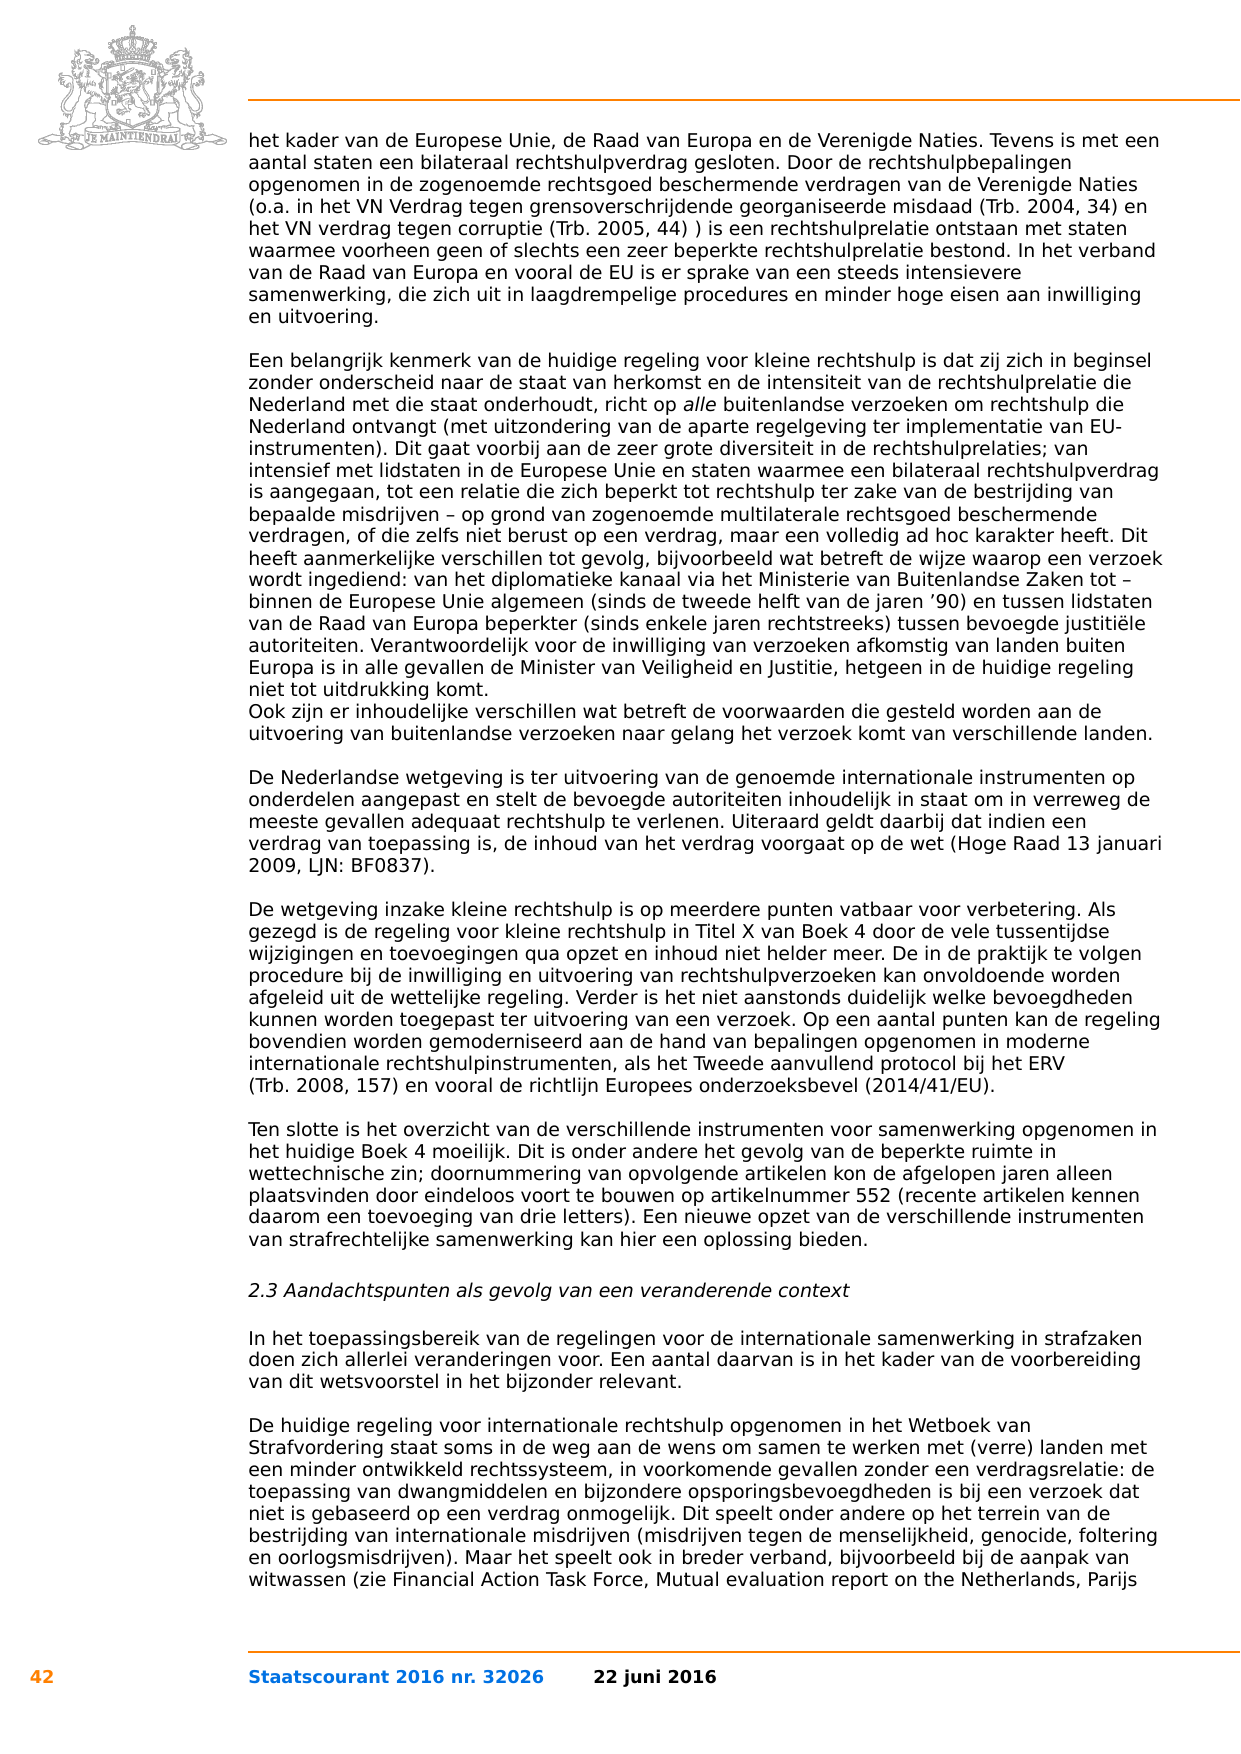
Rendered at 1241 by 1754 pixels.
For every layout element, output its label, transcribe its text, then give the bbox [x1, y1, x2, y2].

text De huidige regeling voor internationale rechtshulp opgenomen in het Wetboek van Strafvordering staat soms in de weg aan de wens om samen te werken met (verre) landen met een minder ontwikkeld rechtssysteem, in voorkomende gevallen zonder een verdragsrelatie: de toepassing van dwangmiddelen en bijzondere opsporingsbevoegdheden is bij een verzoek dat niet is gebaseerd op een verdrag onmogelijk. Dit speelt onder andere op het terrein van de bestrijding van internationale misdrijven (misdrijven tegen de menselijkheid, genocide, foltering en oorlogsmisdrijven). Maar het speelt ook in breder verband, bijvoorbeeld bij de aanpak van witwassen (zie Financial Action Task Force, Mutual evaluation report on the Netherlands, Parijs [248, 1415, 1163, 1591]
text Ten slotte is het overzicht van de verschillende instrumenten voor samenwerking opgenomen in het huidige Boek 4 moeilijk. Dit is onder andere het gevolg van de beperkte ruimte in wettechnische zin; doornummering van opvolgende artikelen kon de afgelopen jaren alleen plaatsvinden door eindeloos voort te bouwen op artikelnummer 552 (recente artikelen kennen daarom een toevoeging van drie letters). Een nieuwe opzet van de verschillende instrumenten van strafrechtelijke samenwerking kan hier een oplossing bieden. [248, 1118, 1163, 1250]
text het kader van de Europese Unie, de Raad van Europa en de Verenigde Naties. Tevens is met een aantal staten een bilateraal rechtshulpverdrag gesloten. Door de rechtshulpbepalingen opgenomen in de zogenoemde rechtsgoed beschermende verdragen van de Verenigde Naties (o.a. in het VN Verdrag tegen grensoverschrijdende georganiseerde misdaad (Trb. 2004, 34) en het VN verdrag tegen corruptie (Trb. 2005, 44) ) is een rechtshulprelatie ontstaan met staten waarmee voorheen geen of slechts een zeer beperkte rechtshulprelatie bestond. In het verband van de Raad van Europa en vooral de EU is er sprake van een steeds intensievere samenwerking, die zich uit in laagdrempelige procedures en minder hoge eisen aan inwilliging en uitvoering. [248, 130, 1163, 328]
text De Nederlandse wetgeving is ter uitvoering van de genoemde internationale instrumenten op onderdelen aangepast en stelt de bevoegde autoriteiten inhoudelijk in staat om in verreweg de meeste gevallen adequaat rechtshulp te verlenen. Uiteraard geldt daarbij dat indien een verdrag van toepassing is, de inhoud van het verdrag voorgaat op de wet (Hoge Raad 13 januari 2009, LJN: BF0837). [248, 767, 1163, 877]
subtitle 2.3 Aandachtspunten als gevolg van een veranderende context [248, 1280, 1163, 1302]
text Ook zijn er inhoudelijke verschillen wat betreft de voorwaarden die gesteld worden aan de uitvoering van buitenlandse verzoeken naar gelang het verzoek komt van verschillende landen. [248, 701, 1163, 745]
text De wetgeving inzake kleine rechtshulp is op meerdere punten vatbaar voor verbetering. Als gezegd is de regeling voor kleine rechtshulp in Titel X van Boek 4 door de vele tussentijdse wijzigingen en toevoegingen qua opzet en inhoud niet helder meer. De in de praktijk te volgen procedure bij de inwilliging en uitvoering van rechtshulpverzoeken kan onvoldoende worden afgeleid uit de wettelijke regeling. Verder is het niet aanstonds duidelijk welke bevoegdheden kunnen worden toegepast ter uitvoering van een verzoek. Op een aantal punten kan de regeling bovendien worden gemoderniseerd aan de hand van bepalingen opgenomen in moderne internationale rechtshulpinstrumenten, als het Tweede aanvullend protocol bij het ERV (Trb. 2008, 157) en vooral de richtlijn Europees onderzoeksbevel (2014/41/EU). [248, 899, 1163, 1097]
picture [38, 25, 227, 150]
text In het toepassingsbereik van de regelingen voor de internationale samenwerking in strafzaken doen zich allerlei veranderingen voor. Een aantal daarvan is in het kader van de voorbereiding van dit wetsvoorstel in het bijzonder relevant. [248, 1327, 1163, 1393]
text Een belangrijk kenmerk van de huidige regeling voor kleine rechtshulp is dat zij zich in beginsel zonder onderscheid naar de staat van herkomst en de intensiteit van de rechtshulprelatie die Nederland met die staat onderhoudt, richt op alle buitenlandse verzoeken om rechtshulp die Nederland ontvangt (met uitzondering van de aparte regelgeving ter implementatie van EU-instrumenten). Dit gaat voorbij aan de zeer grote diversiteit in de rechtshulprelaties; van intensief met lidstaten in de Europese Unie en staten waarmee een bilateraal rechtshulpverdrag is aangegaan, tot een relatie die zich beperkt tot rechtshulp ter zake van de bestrijding van bepaalde misdrijven – op grond van zogenoemde multilaterale rechtsgoed beschermende verdragen, of die zelfs niet berust op een verdrag, maar een volledig ad hoc karakter heeft. Dit heeft aanmerkelijke verschillen tot gevolg, bijvoorbeeld wat betreft de wijze waarop een verzoek wordt ingediend: van het diplomatieke kanaal via het Ministerie van Buitenlandse Zaken tot – binnen de Europese Unie algemeen (sinds de tweede helft van de jaren ’90) en tussen lidstaten van de Raad van Europa beperkter (sinds enkele jaren rechtstreeks) tussen bevoegde justitiële autoriteiten. Verantwoordelijk voor de inwilliging van verzoeken afkomstig van landen buiten Europa is in alle gevallen de Minister van Veiligheid en Justitie, hetgeen in de huidige regeling niet tot uitdrukking komt. [248, 349, 1163, 701]
